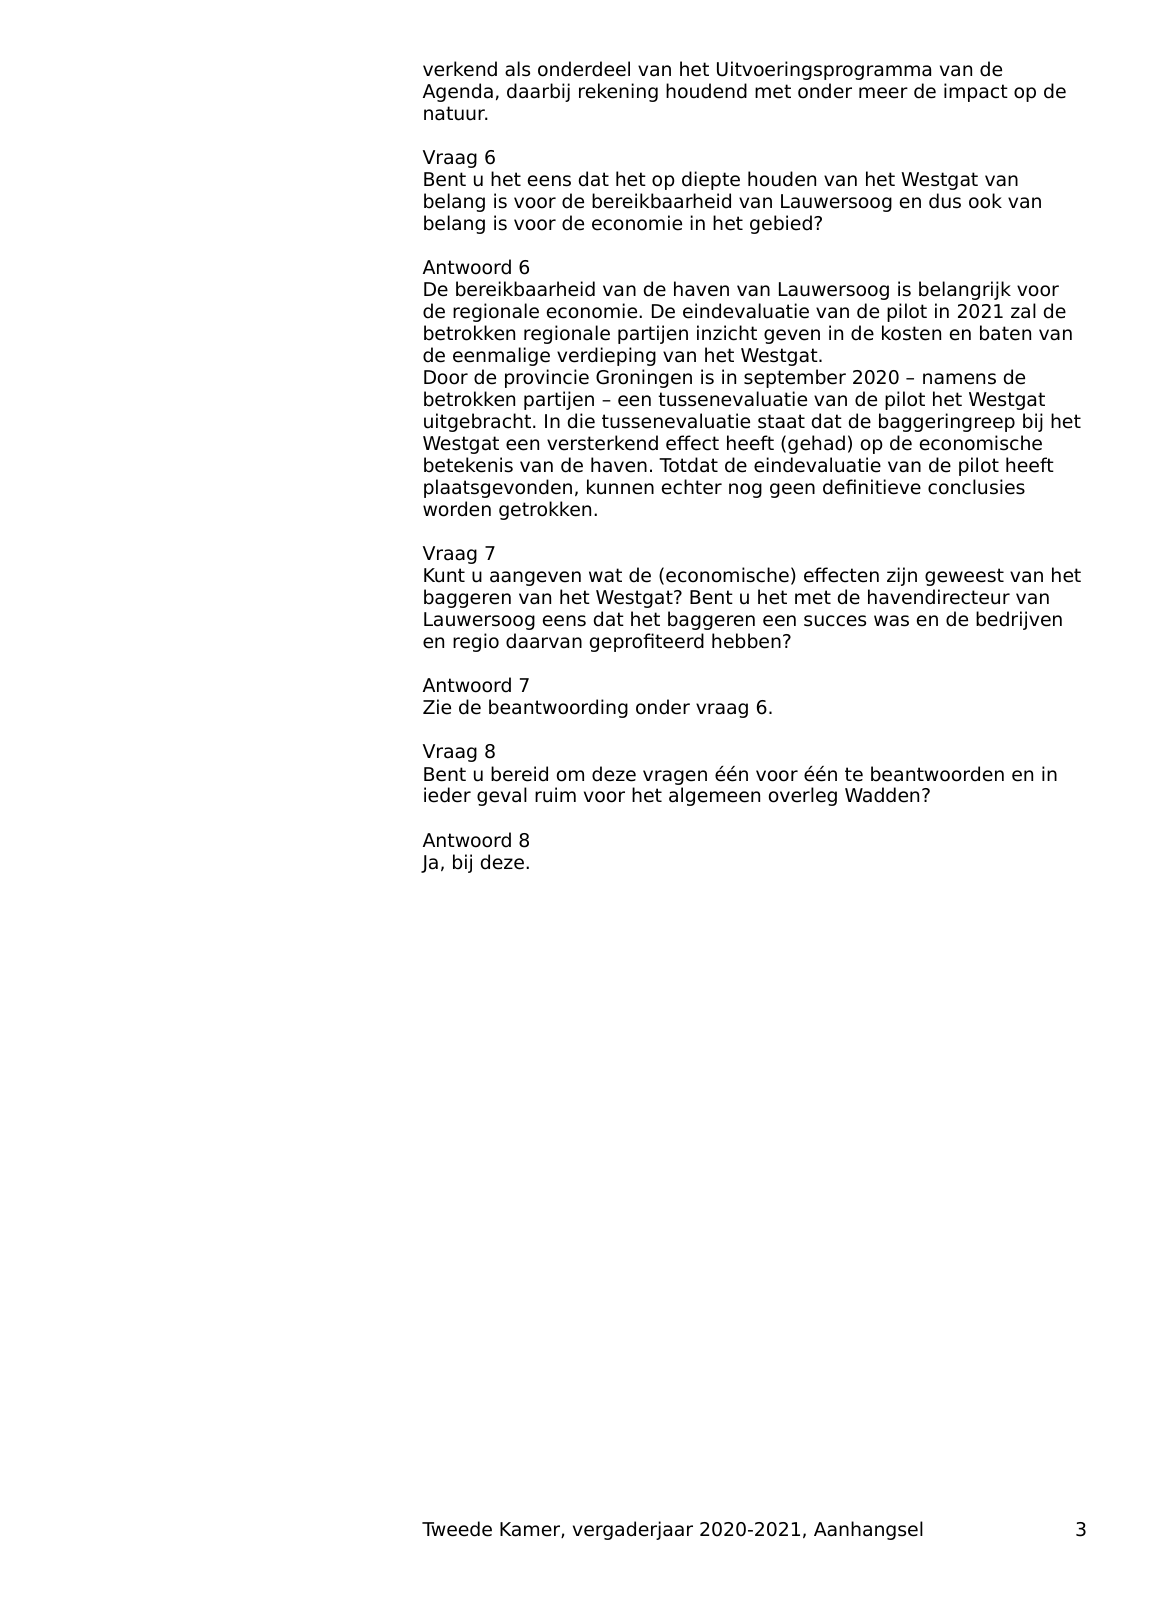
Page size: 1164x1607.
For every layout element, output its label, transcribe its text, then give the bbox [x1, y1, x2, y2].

text Kunt u aangeven wat de (economische) effecten zijn geweest van het baggeren van het Westgat? Bent u het met de havendirecteur van Lauwersoog eens dat het baggeren een succes was en de bedrijven en regio daarvan geprofiteerd hebben? [422, 565, 1087, 653]
text Ja, bij deze. [422, 852, 1087, 873]
text Bent u bereid om deze vragen één voor één te beantwoorden en in ieder geval ruim voor het algemeen overleg Wadden? [422, 763, 1087, 807]
text Antwoord 8 [422, 829, 1087, 852]
text Antwoord 6 [422, 257, 1087, 279]
text De bereikbaarheid van de haven van Lauwersoog is belangrijk voor de regionale economie. De eindevaluatie van de pilot in 2021 zal de betrokken regionale partijen inzicht geven in de kosten en baten van de eenmalige verdieping van het Westgat. [422, 279, 1087, 367]
text Bent u het eens dat het op diepte houden van het Westgat van belang is voor de bereikbaarheid van Lauwersoog en dus ook van belang is voor de economie in het gebied? [422, 169, 1087, 235]
text Antwoord 7 [422, 675, 1087, 697]
text Vraag 7 [422, 543, 1087, 565]
text Vraag 6 [422, 147, 1087, 169]
text Zie de beantwoording onder vraag 6. [422, 697, 1087, 719]
text verkend als onderdeel van het Uitvoeringsprogramma van de Agenda, daarbij rekening houdend met onder meer de impact op de natuur. [422, 59, 1087, 125]
text Vraag 8 [422, 741, 1087, 763]
text Door de provincie Groningen is in september 2020 – namens de betrokken partijen – een tussenevaluatie van de pilot het Westgat uitgebracht. In die tussenevaluatie staat dat de baggeringreep bij het Westgat een versterkend effect heeft (gehad) op de economische betekenis van de haven. Totdat de eindevaluatie van de pilot heeft plaatsgevonden, kunnen echter nog geen definitieve conclusies worden getrokken. [422, 367, 1087, 521]
